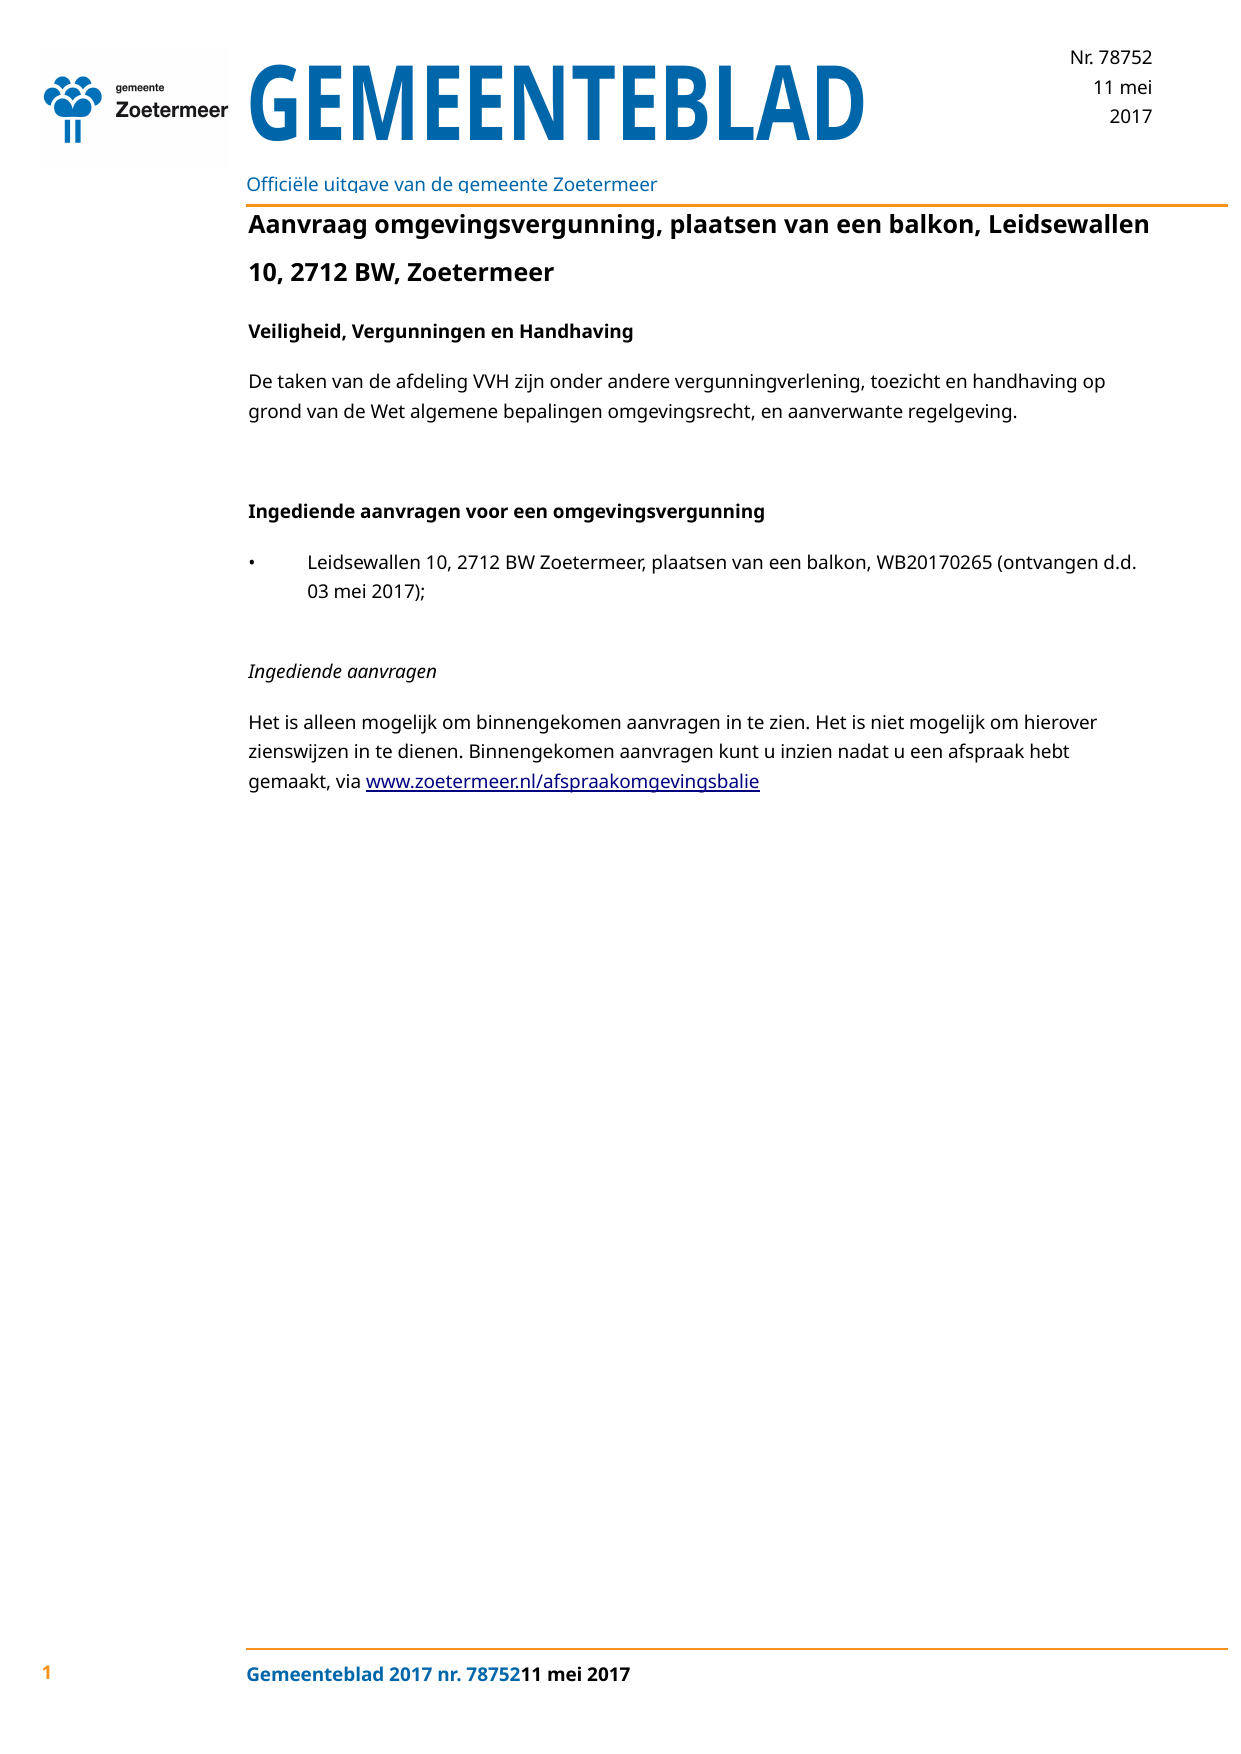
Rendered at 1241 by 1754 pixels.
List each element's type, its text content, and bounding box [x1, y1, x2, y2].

text Ingediende aanvragen voor een omgevingsvergunning [248, 499, 1152, 524]
text Veiligheid, Vergunningen en Handhaving [248, 318, 1152, 344]
picture [41, 47, 231, 172]
text Het is alleen mogelijk om binnengekomen aanvragen in te zien. Het is niet mogelijk om hierover zienswijzen in te dienen. Binnengekomen aanvragen kunt u inzien nadat u een afspraak hebt gemaakt, via www.zoetermeer.nl/afspraakomgevingsbalie [248, 709, 1152, 794]
text Ingediende aanvragen [248, 659, 1152, 684]
list Leidsewallen 10, 2712 BW Zoetermeer, plaatsen van een balkon, WB20170265 (ontvangen d.d. 03 mei 2017); [248, 549, 1152, 604]
text De taken van de afdeling VVH zijn onder andere vergunningverlening, toezicht en handhaving op grond van de Wet algemene bepalingen omgevingsrecht, en aanverwante regelgeving. [248, 368, 1152, 424]
text Aanvraag omgevingsvergunning, plaatsen van een balkon, Leidsewallen 10, 2712 BW, Zoetermeer [248, 207, 1152, 288]
